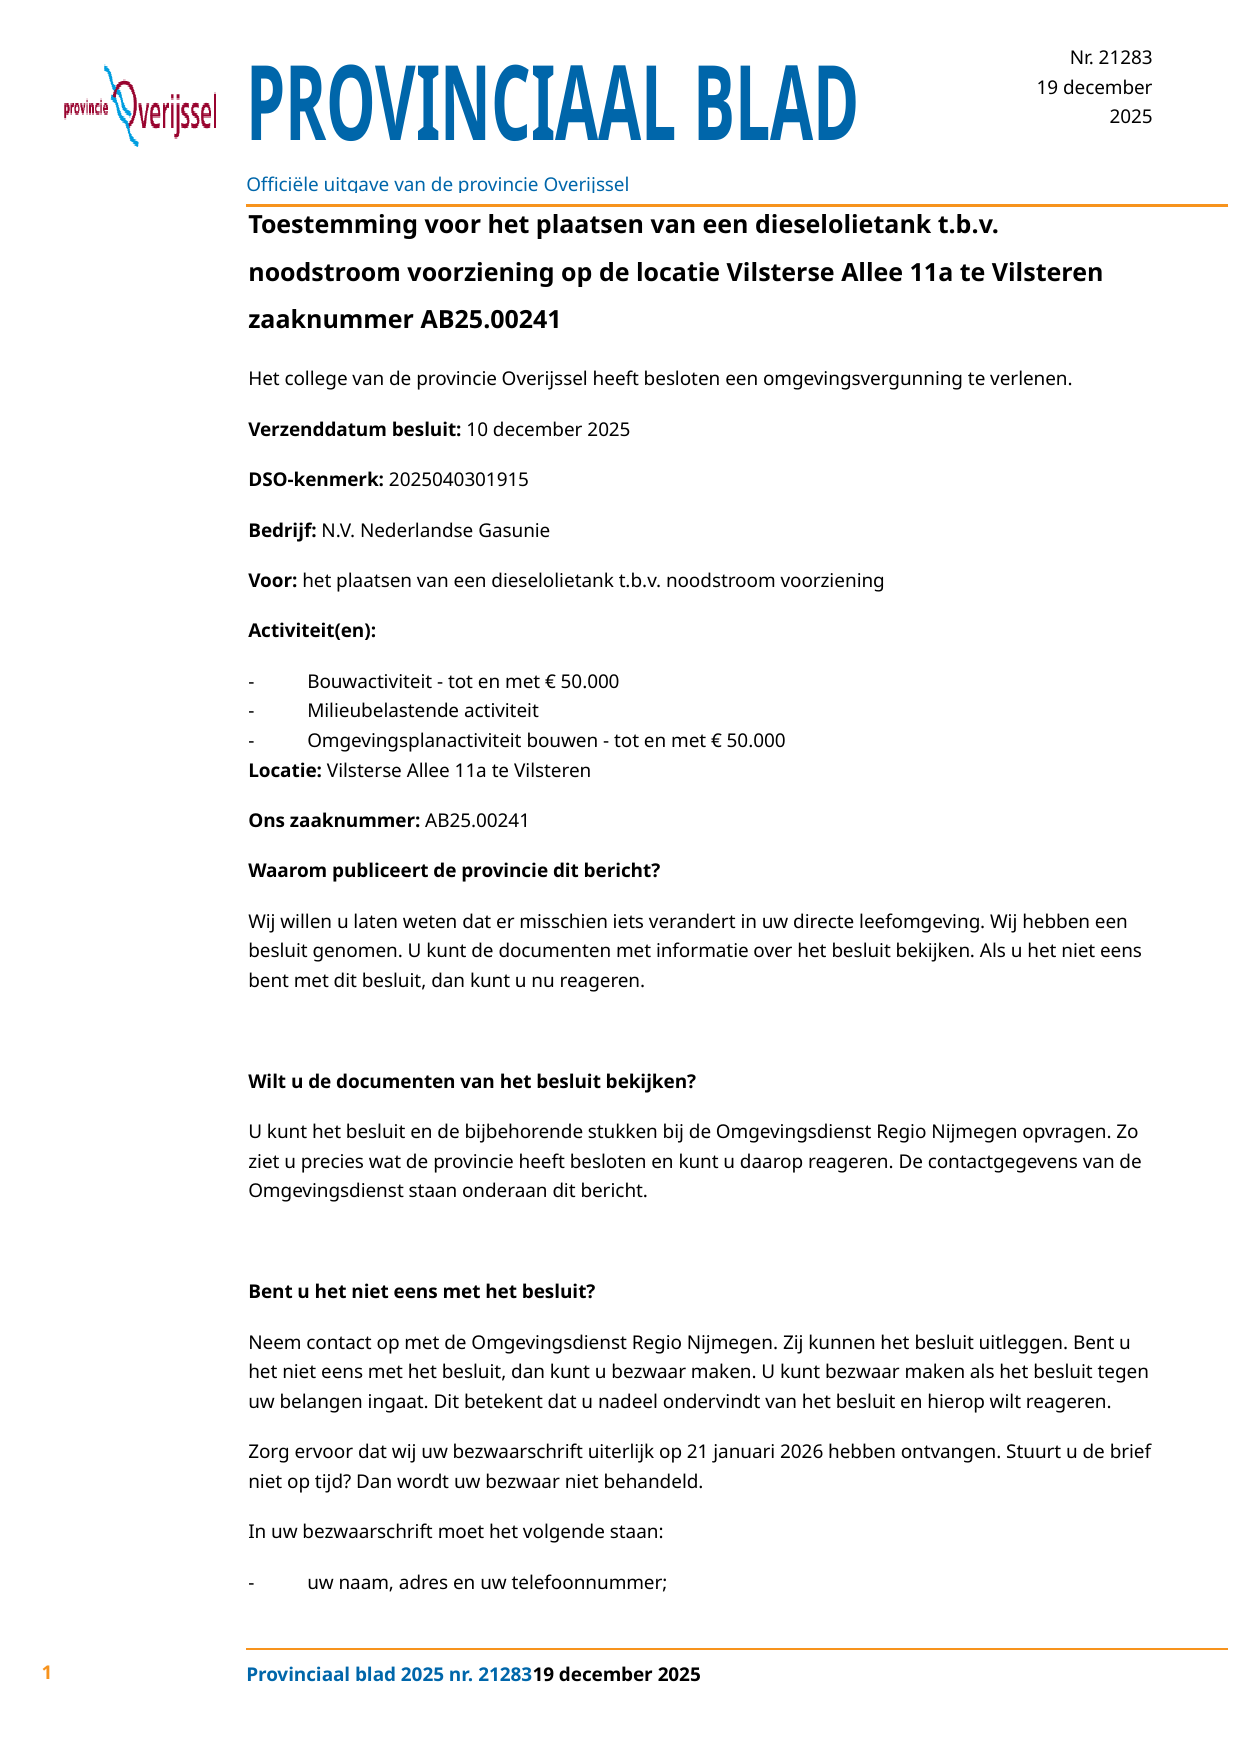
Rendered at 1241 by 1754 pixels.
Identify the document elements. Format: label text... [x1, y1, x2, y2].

text U kunt het besluit en de bijbehorende stukken bij de Omgevingsdienst Regio Nijmegen opvragen. Zo ziet u precies wat de provincie heeft besloten en kunt u daarop reageren. De contactgegevens van de Omgevingsdienst staan onderaan dit bericht. [248, 1118, 1152, 1203]
text Bedrijf: N.V. Nederlandse Gasunie [248, 517, 1152, 542]
text Verzenddatum besluit: 10 december 2025 [248, 416, 1152, 442]
list uw naam, adres en uw telefoonnummer; [248, 1569, 1152, 1594]
list Omgevingsplanactiviteit bouwen - tot en met € 50.000 [248, 727, 1152, 753]
text Voor: het plaatsen van een dieselolietank t.b.v. noodstroom voorziening [248, 567, 1152, 593]
text Activiteit(en): [248, 618, 1152, 643]
text Wij willen u laten weten dat er misschien iets verandert in uw directe leefomgeving. Wij hebben een besluit genomen. U kunt de documenten met informatie over het besluit bekijken. Als u het niet eens bent met dit besluit, dan kunt u nu reageren. [248, 908, 1152, 993]
text Neem contact op met de Omgevingsdienst Regio Nijmegen. Zij kunnen het besluit uitleggen. Bent u het niet eens met het besluit, dan kunt u bezwaar maken. U kunt bezwaar maken als het besluit tegen uw belangen ingaat. Dit betekent dat u nadeel ondervindt van het besluit en hierop wilt reageren. [248, 1329, 1152, 1414]
text In uw bezwaarschrift moet het volgende staan: [248, 1518, 1152, 1544]
list Bouwactiviteit - tot en met € 50.000 [248, 668, 1152, 694]
text Wilt u de documenten van het besluit bekijken? [248, 1068, 1152, 1094]
text Toestemming voor het plaatsen van een dieselolietank t.b.v. noodstroom voorziening op de locatie Vilsterse Allee 11a te Vilsteren zaaknummer AB25.00241 [248, 207, 1152, 336]
list Milieubelastende activiteit [248, 698, 1152, 723]
text Ons zaaknummer: AB25.00241 [248, 807, 1152, 833]
picture [41, 47, 231, 172]
text Waarom publiceert de provincie dit bericht? [248, 858, 1152, 883]
text Het college van de provincie Overijssel heeft besloten een omgevingsvergunning te verlenen. [248, 366, 1152, 391]
text Zorg ervoor dat wij uw bezwaarschrift uiterlijk op 21 januari 2026 hebben ontvangen. Stuurt u de brief niet op tijd? Dan wordt uw bezwaar niet behandeld. [248, 1438, 1152, 1494]
text Bent u het niet eens met het besluit? [248, 1278, 1152, 1304]
text DSO-kenmerk: 2025040301915 [248, 466, 1152, 492]
text Locatie: Vilsterse Allee 11a te Vilsteren [248, 757, 1152, 782]
